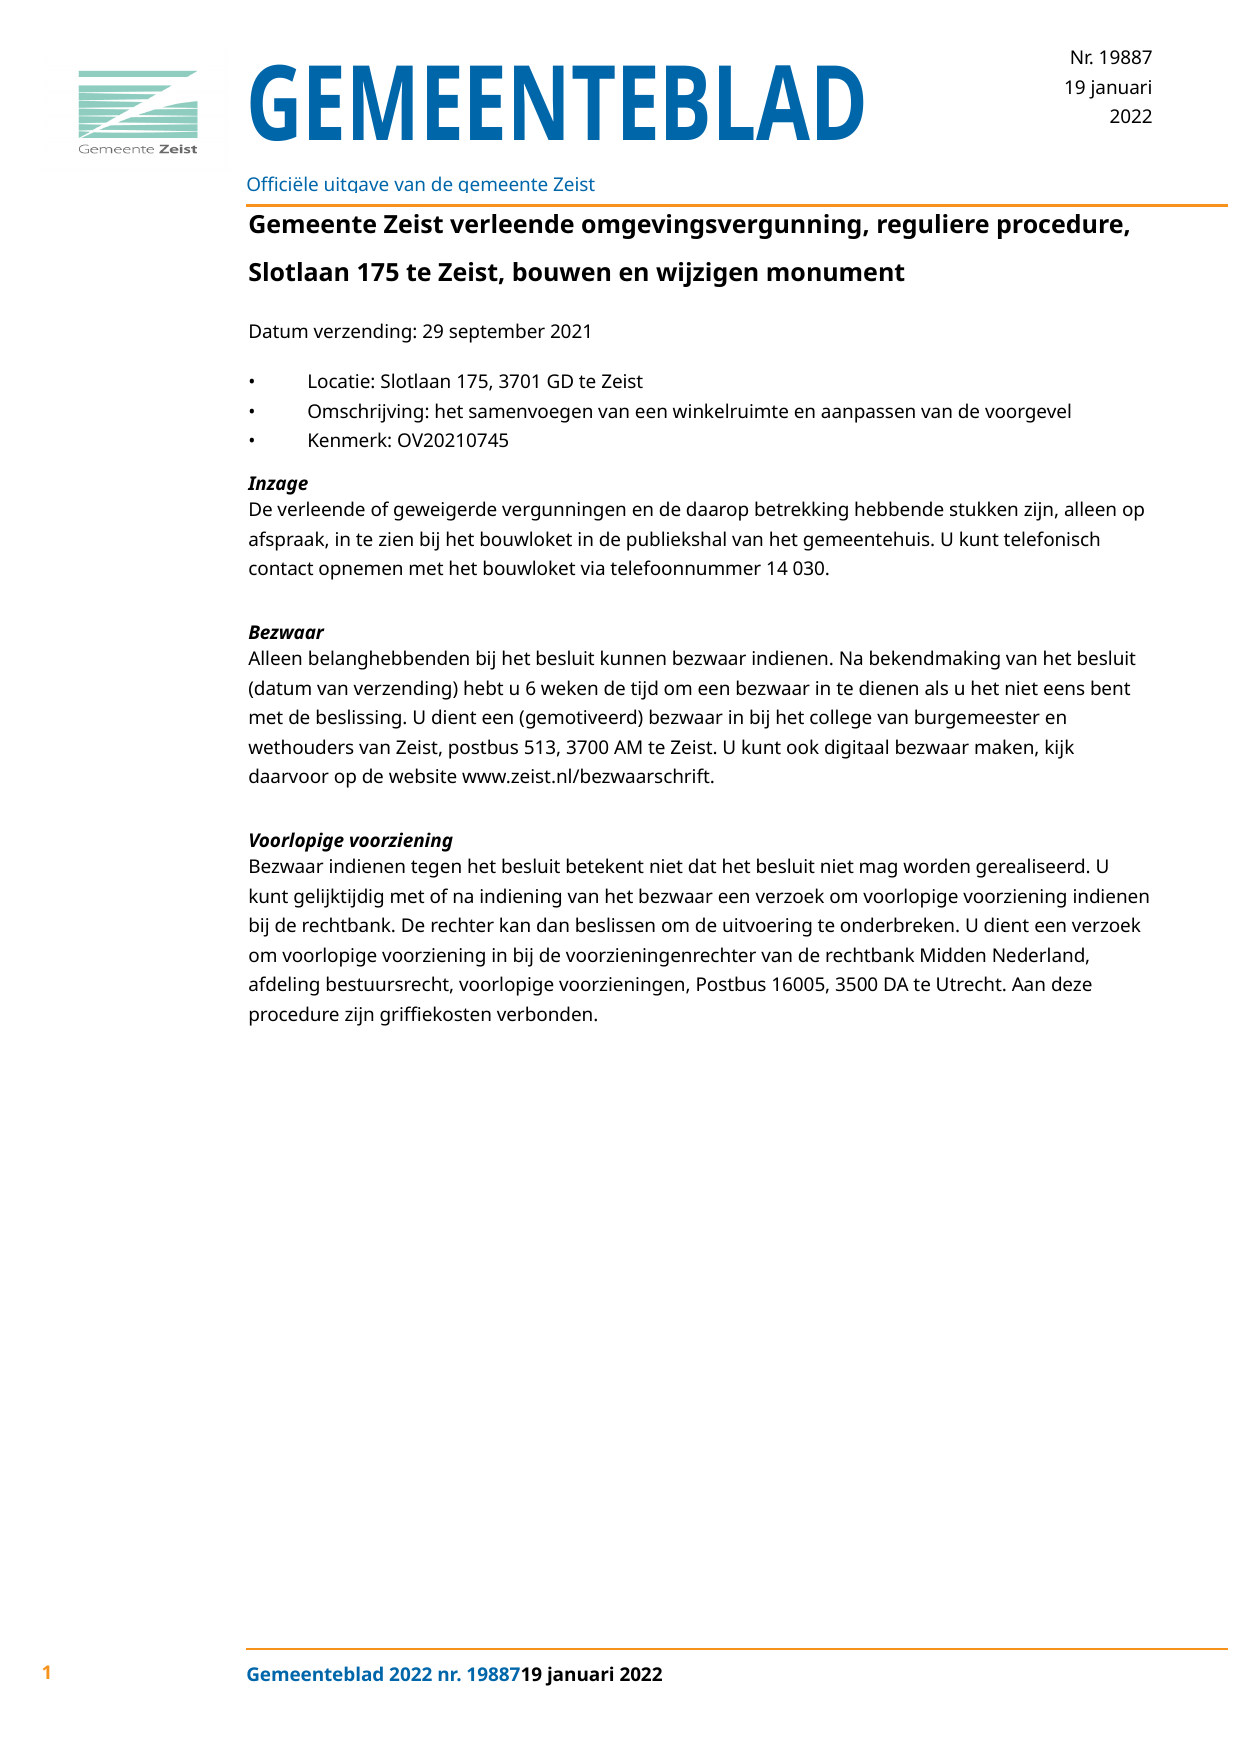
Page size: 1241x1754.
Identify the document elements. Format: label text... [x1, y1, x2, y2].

text Datum verzending: 29 september 2021 [248, 318, 1152, 344]
text Inzage [248, 471, 1152, 496]
text Bezwaar [248, 619, 1152, 645]
picture [41, 47, 231, 172]
list Omschrijving: het samenvoegen van een winkelruimte en aanpassen van de voorgevel [248, 398, 1152, 424]
text Alleen belanghebbenden bij het besluit kunnen bezwaar indienen. Na bekendmaking van het besluit (datum van verzending) hebt u 6 weken de tijd om een bezwaar in te dienen als u het niet eens bent met de beslissing. U dient een (gemotiveerd) bezwaar in bij het college van burgemeester en wethouders van Zeist, postbus 513, 3700 AM te Zeist. U kunt ook digitaal bezwaar maken, kijk daarvoor op de website www.zeist.nl/bezwaarschrift. [248, 645, 1152, 789]
list Kenmerk: OV20210745 [248, 427, 1152, 453]
text Voorlopige voorziening [248, 827, 1152, 853]
text De verleende of geweigerde vergunningen en de daarop betrekking hebbende stukken zijn, alleen op afspraak, in te zien bij het bouwloket in de publiekshal van het gemeentehuis. U kunt telefonisch contact opnemen met het bouwloket via telefoonnummer 14 030. [248, 496, 1152, 581]
list Locatie: Slotlaan 175, 3701 GD te Zeist [248, 368, 1152, 394]
text Gemeente Zeist verleende omgevingsvergunning, reguliere procedure, Slotlaan 175 te Zeist, bouwen en wijzigen monument [248, 207, 1152, 288]
text Bezwaar indienen tegen het besluit betekent niet dat het besluit niet mag worden gerealiseerd. U kunt gelijktijdig met of na indiening van het bezwaar een verzoek om voorlopige voorziening indienen bij de rechtbank. De rechter kan dan beslissen om de uitvoering te onderbreken. U dient een verzoek om voorlopige voorziening in bij de voorzieningenrechter van de rechtbank Midden Nederland, afdeling bestuursrecht, voorlopige voorzieningen, Postbus 16005, 3500 DA te Utrecht. Aan deze procedure zijn griffiekosten verbonden. [248, 853, 1152, 1027]
